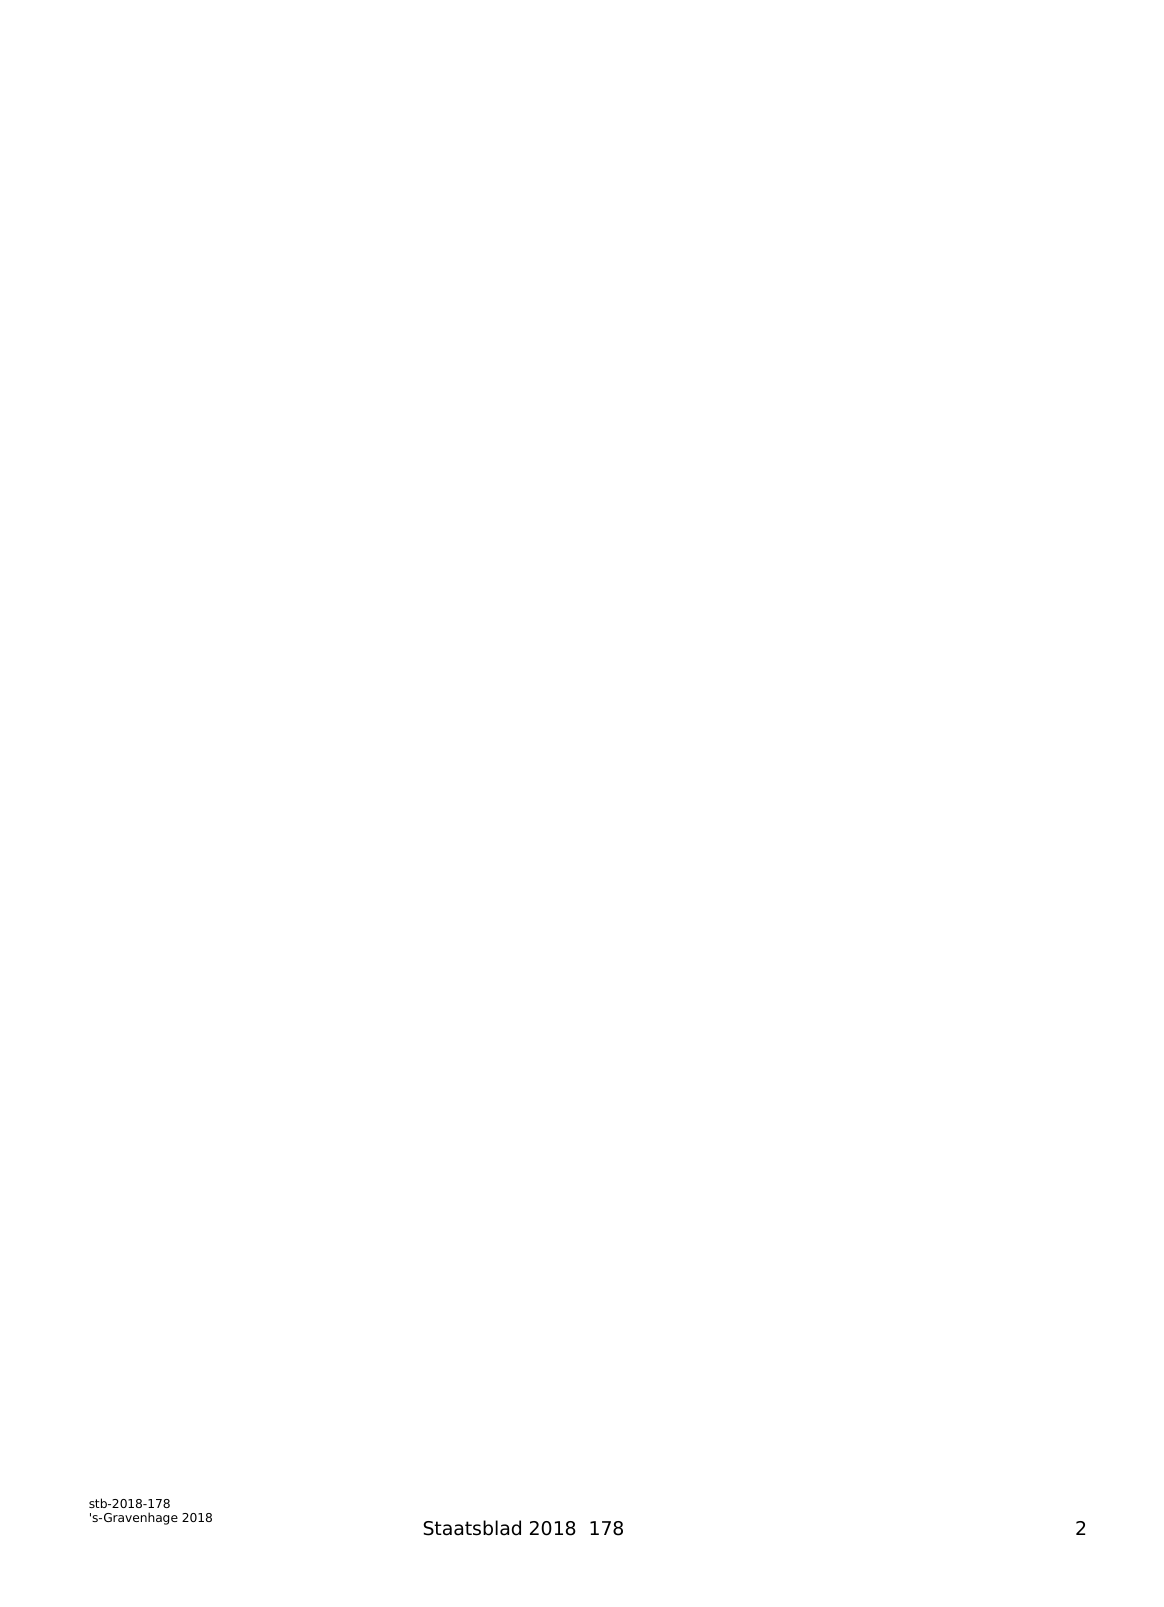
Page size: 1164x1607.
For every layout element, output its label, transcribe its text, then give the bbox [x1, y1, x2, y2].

text stb-2018-178 [88, 1497, 323, 1511]
text 's-Gravenhage 2018 [88, 1511, 323, 1525]
